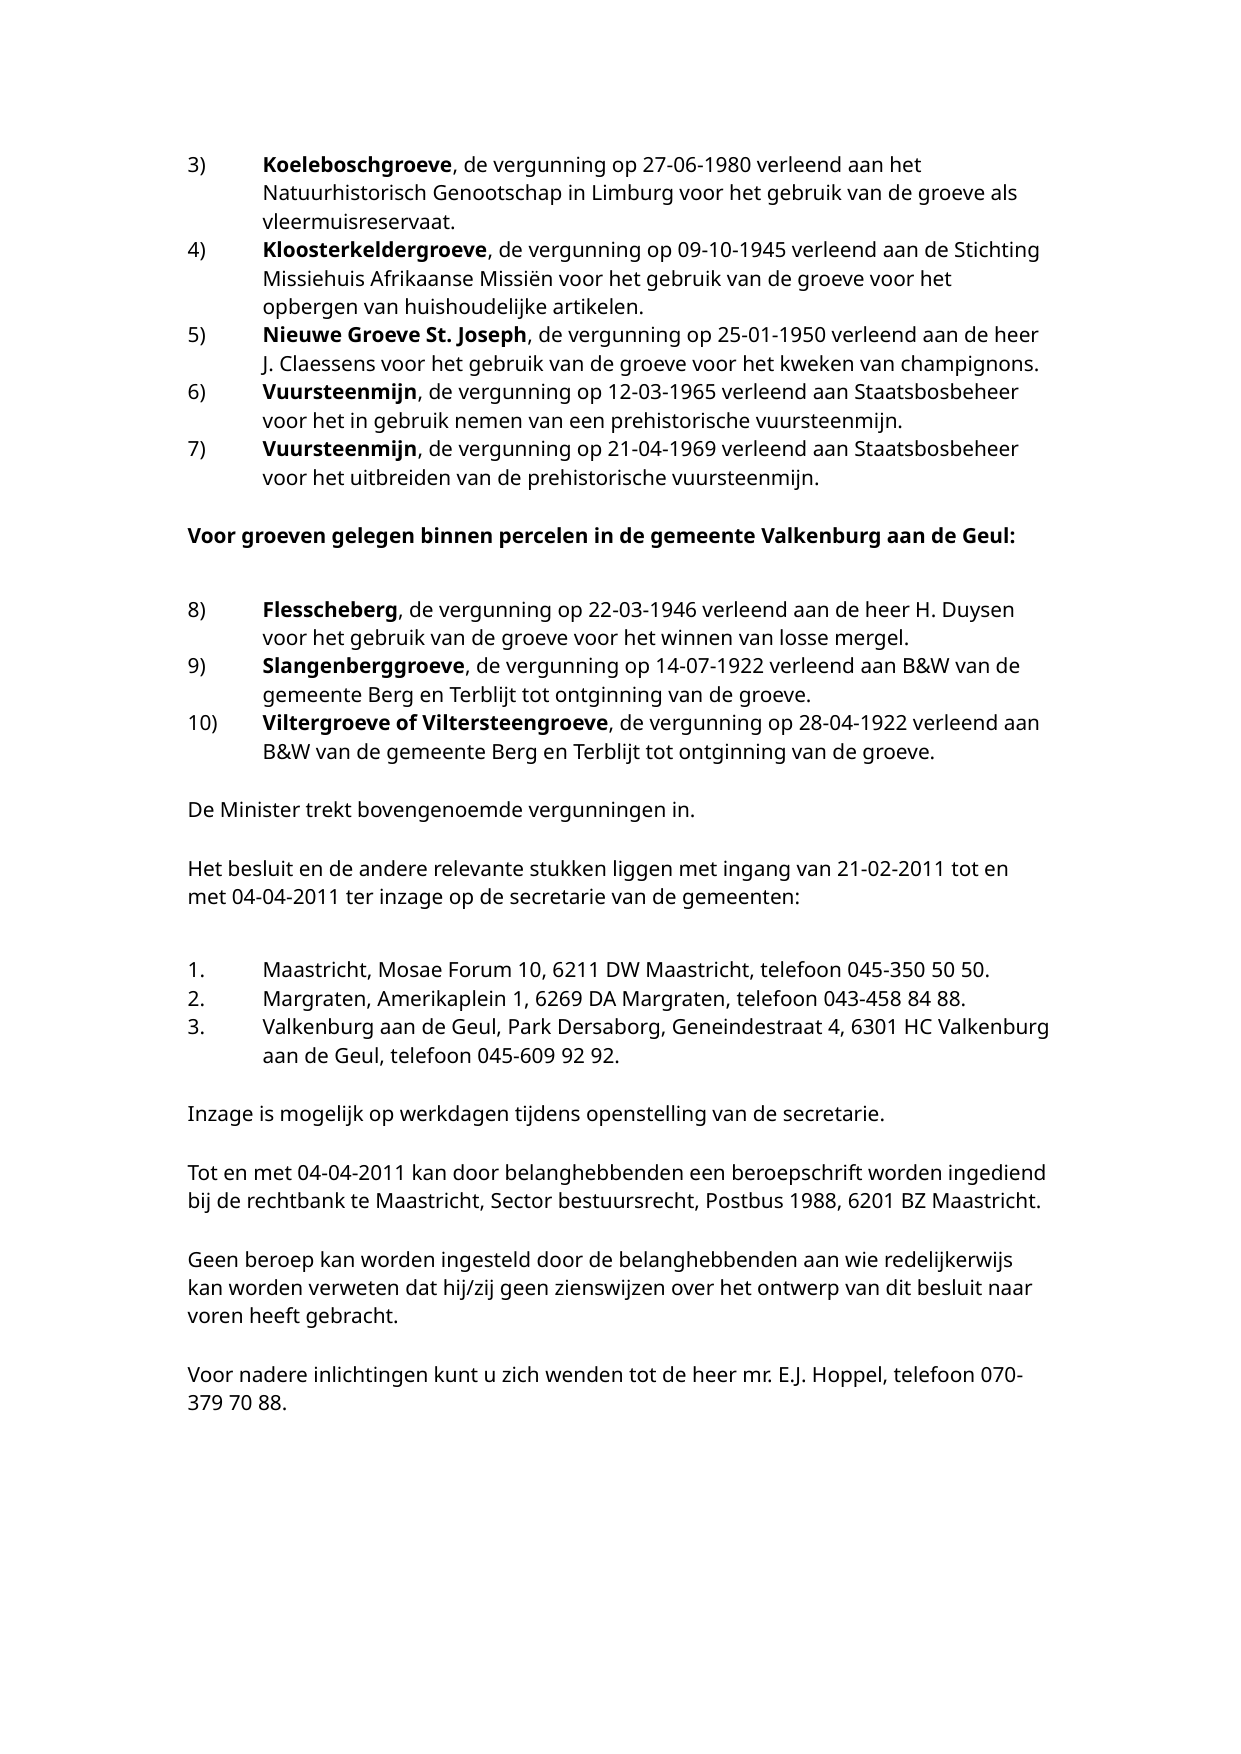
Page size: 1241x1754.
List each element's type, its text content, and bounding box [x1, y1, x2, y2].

list Slangenberggroeve, de vergunning op 14-07-1922 verleend aan B&W van de gemeente Berg en Terblijt tot ontginning van de groeve. [187, 652, 1053, 708]
list Flesscheberg, de vergunning op 22-03-1946 verleend aan de heer H. Duysen voor het gebruik van de groeve voor het winnen van losse mergel. [187, 595, 1053, 652]
list Vuursteenmijn, de vergunning op 12-03-1965 verleend aan Staatsbosbeheer voor het in gebruik nemen van een prehistorische vuursteenmijn. [187, 377, 1053, 434]
text Voor groeven gelegen binnen percelen in de gemeente Valkenburg aan de Geul: [187, 521, 1053, 550]
text Inzage is mogelijk op werkdagen tijdens openstelling van de secretarie. [187, 1099, 1053, 1128]
text De Minister trekt bovengenoemde vergunningen in. [187, 795, 1053, 824]
list Kloosterkeldergroeve, de vergunning op 09-10-1945 verleend aan de Stichting Missiehuis Afrikaanse Missiën voor het gebruik van de groeve voor het opbergen van huishoudelijke artikelen. [187, 235, 1053, 321]
text Geen beroep kan worden ingesteld door de belanghebbenden aan wie redelijkerwijs kan worden verweten dat hij/zij geen zienswijzen over het ontwerp van dit besluit naar voren heeft gebracht. [187, 1245, 1053, 1330]
list Margraten, Amerikaplein 1, 6269 DA Margraten, telefoon 043-458 84 88. [187, 984, 1053, 1012]
text Het besluit en de andere relevante stukken liggen met ingang van 21-02-2011 tot en met 04-04-2011 ter inzage op de secretarie van de gemeenten: [187, 854, 1053, 911]
text Tot en met 04-04-2011 kan door belanghebbenden een beroepschrift worden ingediend bij de rechtbank te Maastricht, Sector bestuursrecht, Postbus 1988, 6201 BZ Maastricht. [187, 1158, 1053, 1215]
list Maastricht, Mosae Forum 10, 6211 DW Maastricht, telefoon 045-350 50 50. [187, 956, 1053, 984]
list Valkenburg aan de Geul, Park Dersaborg, Geneindestraat 4, 6301 HC Valkenburg aan de Geul, telefoon 045-609 92 92. [187, 1012, 1053, 1069]
list Viltergroeve of Viltersteengroeve, de vergunning op 28-04-1922 verleend aan B&W van de gemeente Berg en Terblijt tot ontginning van de groeve. [187, 708, 1053, 765]
list Nieuwe Groeve St. Joseph, de vergunning op 25-01-1950 verleend aan de heer J. Claessens voor het gebruik van de groeve voor het kweken van champignons. [187, 321, 1053, 377]
text Voor nadere inlichtingen kunt u zich wenden tot de heer mr. E.J. Hoppel, telefoon 070-379 70 88. [187, 1360, 1053, 1417]
list Koeleboschgroeve, de vergunning op 27-06-1980 verleend aan het Natuurhistorisch Genootschap in Limburg voor het gebruik van de groeve als vleermuisreservaat. [187, 150, 1053, 235]
list Vuursteenmijn, de vergunning op 21-04-1969 verleend aan Staatsbosbeheer voor het uitbreiden van de prehistorische vuursteenmijn. [187, 434, 1053, 491]
